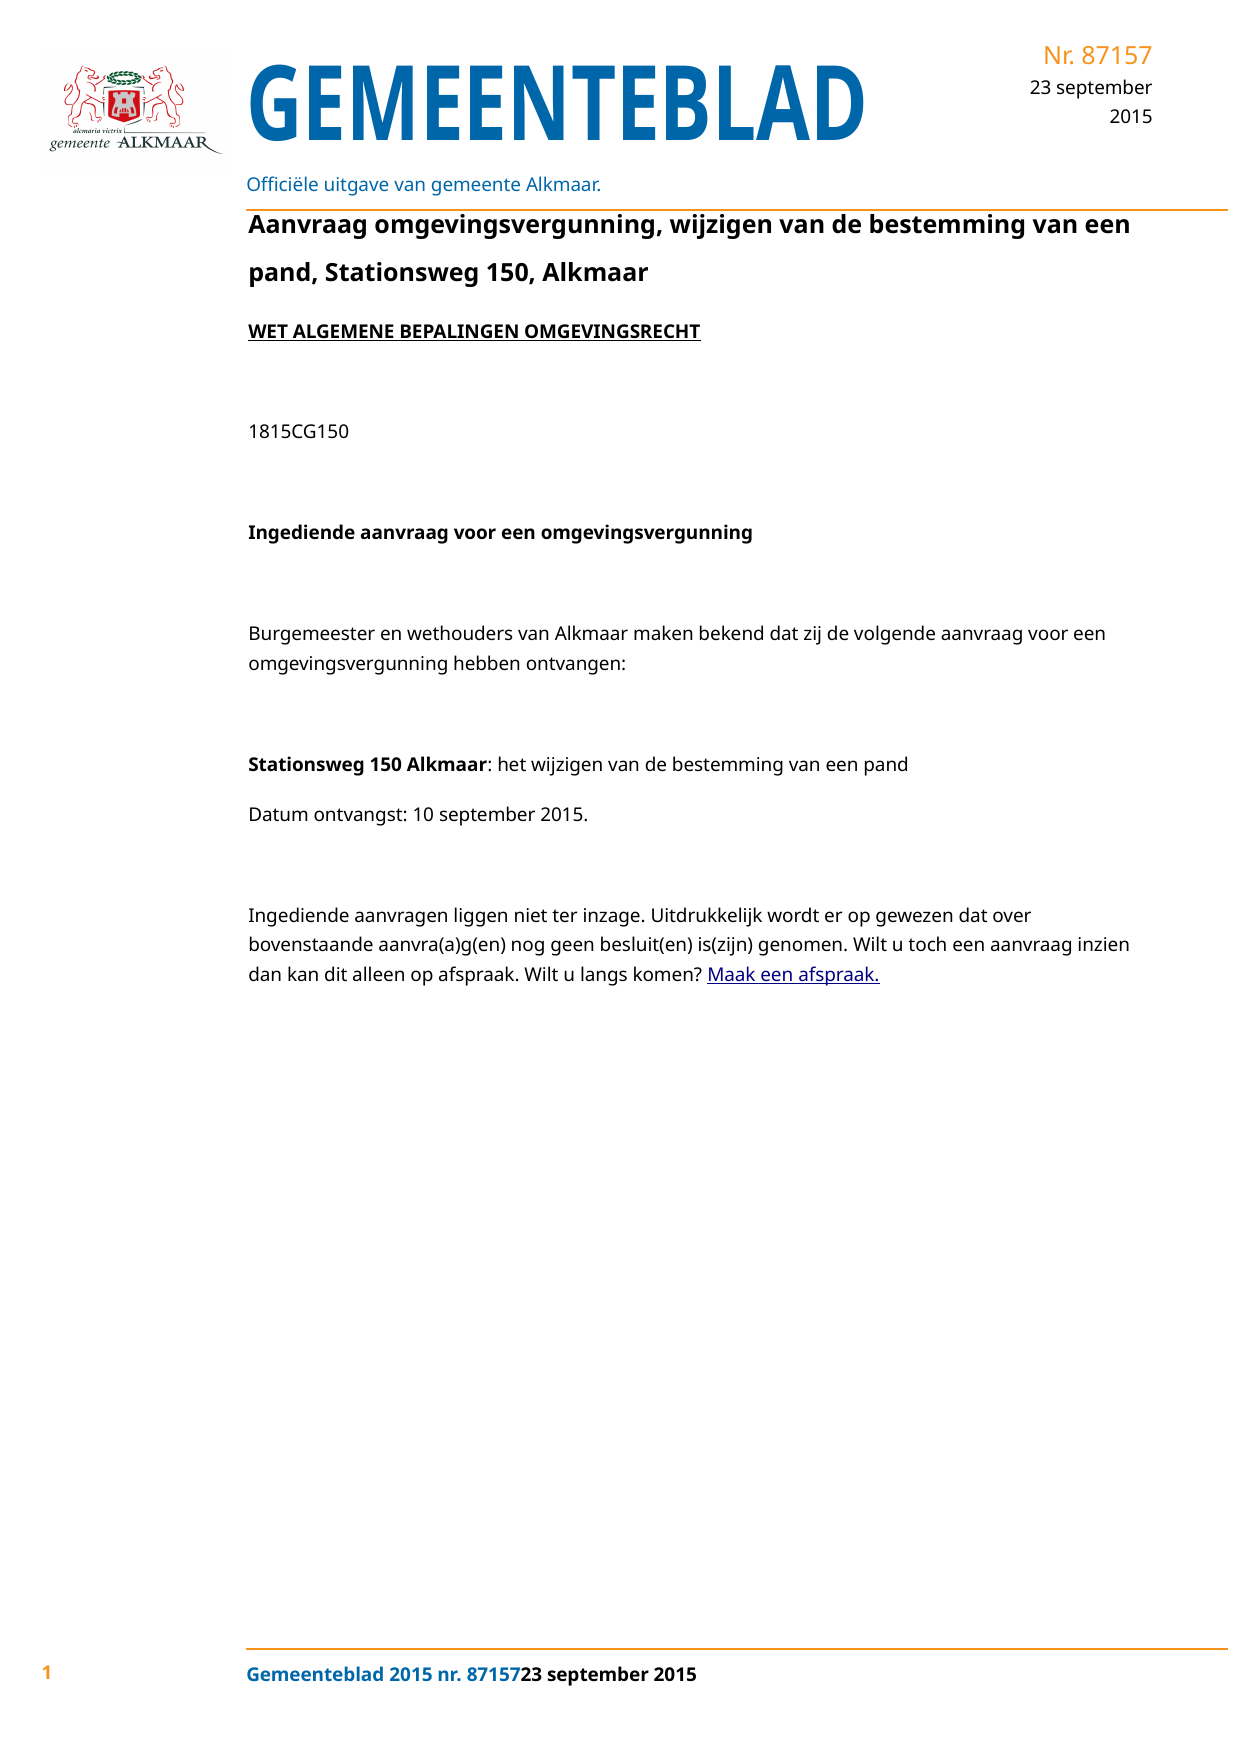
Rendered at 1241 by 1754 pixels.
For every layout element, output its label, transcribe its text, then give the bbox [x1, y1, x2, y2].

picture [41, 47, 231, 172]
text Ingediende aanvraag voor een omgevingsvergunning [248, 519, 1152, 545]
text Aanvraag omgevingsvergunning, wijzigen van de bestemming van een pand, Stationsweg 150, Alkmaar [248, 211, 1152, 288]
text Ingediende aanvragen liggen niet ter inzage. Uitdrukkelijk wordt er op gewezen dat over bovenstaande aanvra(a)g(en) nog geen besluit(en) is(zijn) genomen. Wilt u toch een aanvraag inzien dan kan dit alleen op afspraak. Wilt u langs komen? Maak een afspraak. [248, 902, 1152, 987]
text Burgemeester en wethouders van Alkmaar maken bekend dat zij de volgende aanvraag voor een omgevingsvergunning hebben ontvangen: [248, 620, 1152, 676]
text Stationsweg 150 Alkmaar: het wijzigen van de bestemming van een pand [248, 751, 1152, 777]
text 1815CG150 [248, 419, 1152, 444]
text WET ALGEMENE BEPALINGEN OMGEVINGSRECHT [248, 318, 1152, 344]
text Datum ontvangst: 10 september 2015. [248, 801, 1152, 827]
